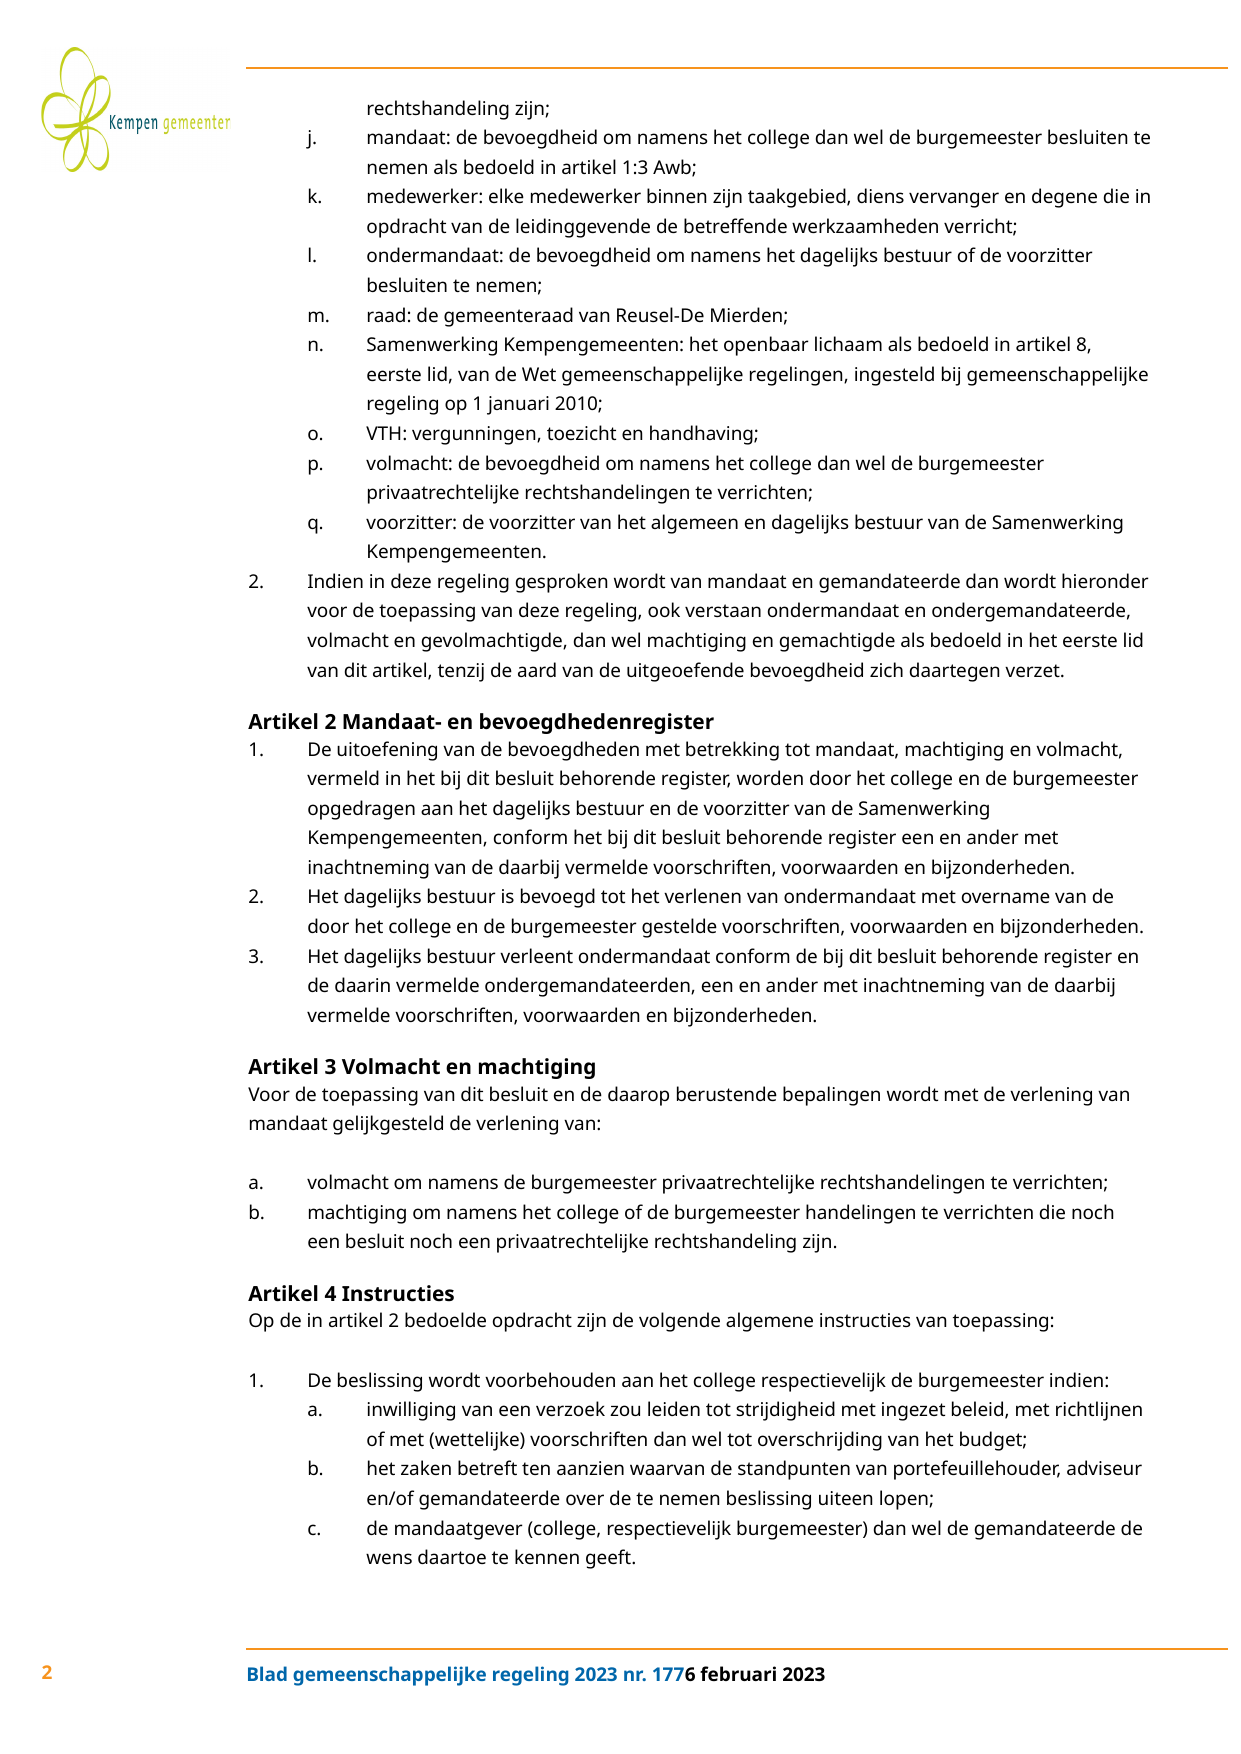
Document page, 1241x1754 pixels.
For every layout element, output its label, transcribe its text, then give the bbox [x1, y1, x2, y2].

list mandaat: de bevoegdheid om namens het college dan wel de burgemeester besluiten te nemen als bedoeld in artikel 1:3 Awb; [307, 124, 1152, 180]
list volmacht: de bevoegdheid om namens het college dan wel de burgemeester privaatrechtelijke rechtshandelingen te verrichten; [307, 450, 1152, 505]
text Artikel 4 Instructies [248, 1279, 1152, 1308]
list volmacht om namens de burgemeester privaatrechtelijke rechtshandelingen te verrichten; [248, 1169, 1152, 1195]
text Op de in artikel 2 bedoelde opdracht zijn de volgende algemene instructies van toepassing: [248, 1308, 1152, 1333]
list de mandaatgever (college, respectievelijk burgemeester) dan wel de gemandateerde de wens daartoe te kennen geeft. [307, 1515, 1152, 1570]
list De beslissing wordt voorbehouden aan het college respectievelijk de burgemeester indien: [248, 1367, 1152, 1392]
list inwilliging van een verzoek zou leiden tot strijdigheid met ingezet beleid, met richtlijnen of met (wettelijke) voorschriften dan wel tot overschrijding van het budget; [307, 1396, 1152, 1452]
list Samenwerking Kempengemeenten: het openbaar lichaam als bedoeld in artikel 8, eerste lid, van de Wet gemeenschappelijke regelingen, ingesteld bij gemeenschappelijke regeling op 1 januari 2010; [307, 331, 1152, 416]
list voorzitter: de voorzitter van het algemeen en dagelijks bestuur van de Samenwerking Kempengemeenten. [307, 509, 1152, 564]
list Het dagelijks bestuur verleent ondermandaat conform de bij dit besluit behorende register en de daarin vermelde ondergemandateerden, een en ander met inachtneming van de daarbij vermelde voorschriften, voorwaarden en bijzonderheden. [248, 943, 1152, 1028]
text Artikel 2 Mandaat- en bevoegdhedenregister [248, 707, 1152, 736]
text Voor de toepassing van dit besluit en de daarop berustende bepalingen wordt met de verlening van mandaat gelijkgesteld de verlening van: [248, 1081, 1152, 1136]
list machtiging om namens het college of de burgemeester handelingen te verrichten die noch een besluit noch een privaatrechtelijke rechtshandeling zijn. [248, 1199, 1152, 1254]
list rechtshandeling zijn; [307, 95, 1152, 121]
list raad: de gemeenteraad van Reusel-De Mierden; [307, 302, 1152, 328]
list het zaken betreft ten aanzien waarvan de standpunten van portefeuillehouder, adviseur en/of gemandateerde over de te nemen beslissing uiteen lopen; [307, 1456, 1152, 1511]
list Indien in deze regeling gesproken wordt van mandaat en gemandateerde dan wordt hieronder voor de toepassing van deze regeling, ook verstaan ondermandaat en ondergemandateerde, volmacht en gevolmachtigde, dan wel machtiging en gemachtigde als bedoeld in het eerste lid van dit artikel, tenzij de aard van de uitgeoefende bevoegdheid zich daartegen verzet. [248, 568, 1152, 683]
text Artikel 3 Volmacht en machtiging [248, 1052, 1152, 1081]
list VTH: vergunningen, toezicht en handhaving; [307, 420, 1152, 446]
list medewerker: elke medewerker binnen zijn taakgebied, diens vervanger en degene die in opdracht van de leidinggevende de betreffende werkzaamheden verricht; [307, 183, 1152, 239]
list ondermandaat: de bevoegdheid om namens het dagelijks bestuur of de voorzitter besluiten te nemen; [307, 243, 1152, 298]
picture [41, 47, 231, 172]
list Het dagelijks bestuur is bevoegd tot het verlenen van ondermandaat met overname van de door het college en de burgemeester gestelde voorschriften, voorwaarden en bijzonderheden. [248, 884, 1152, 939]
list De uitoefening van de bevoegdheden met betrekking tot mandaat, machtiging en volmacht, vermeld in het bij dit besluit behorende register, worden door het college en de burgemeester opgedragen aan het dagelijks bestuur en de voorzitter van de Samenwerking Kempengemeenten, conform het bij dit besluit behorende register een en ander met inachtneming van de daarbij vermelde voorschriften, voorwaarden en bijzonderheden. [248, 736, 1152, 880]
